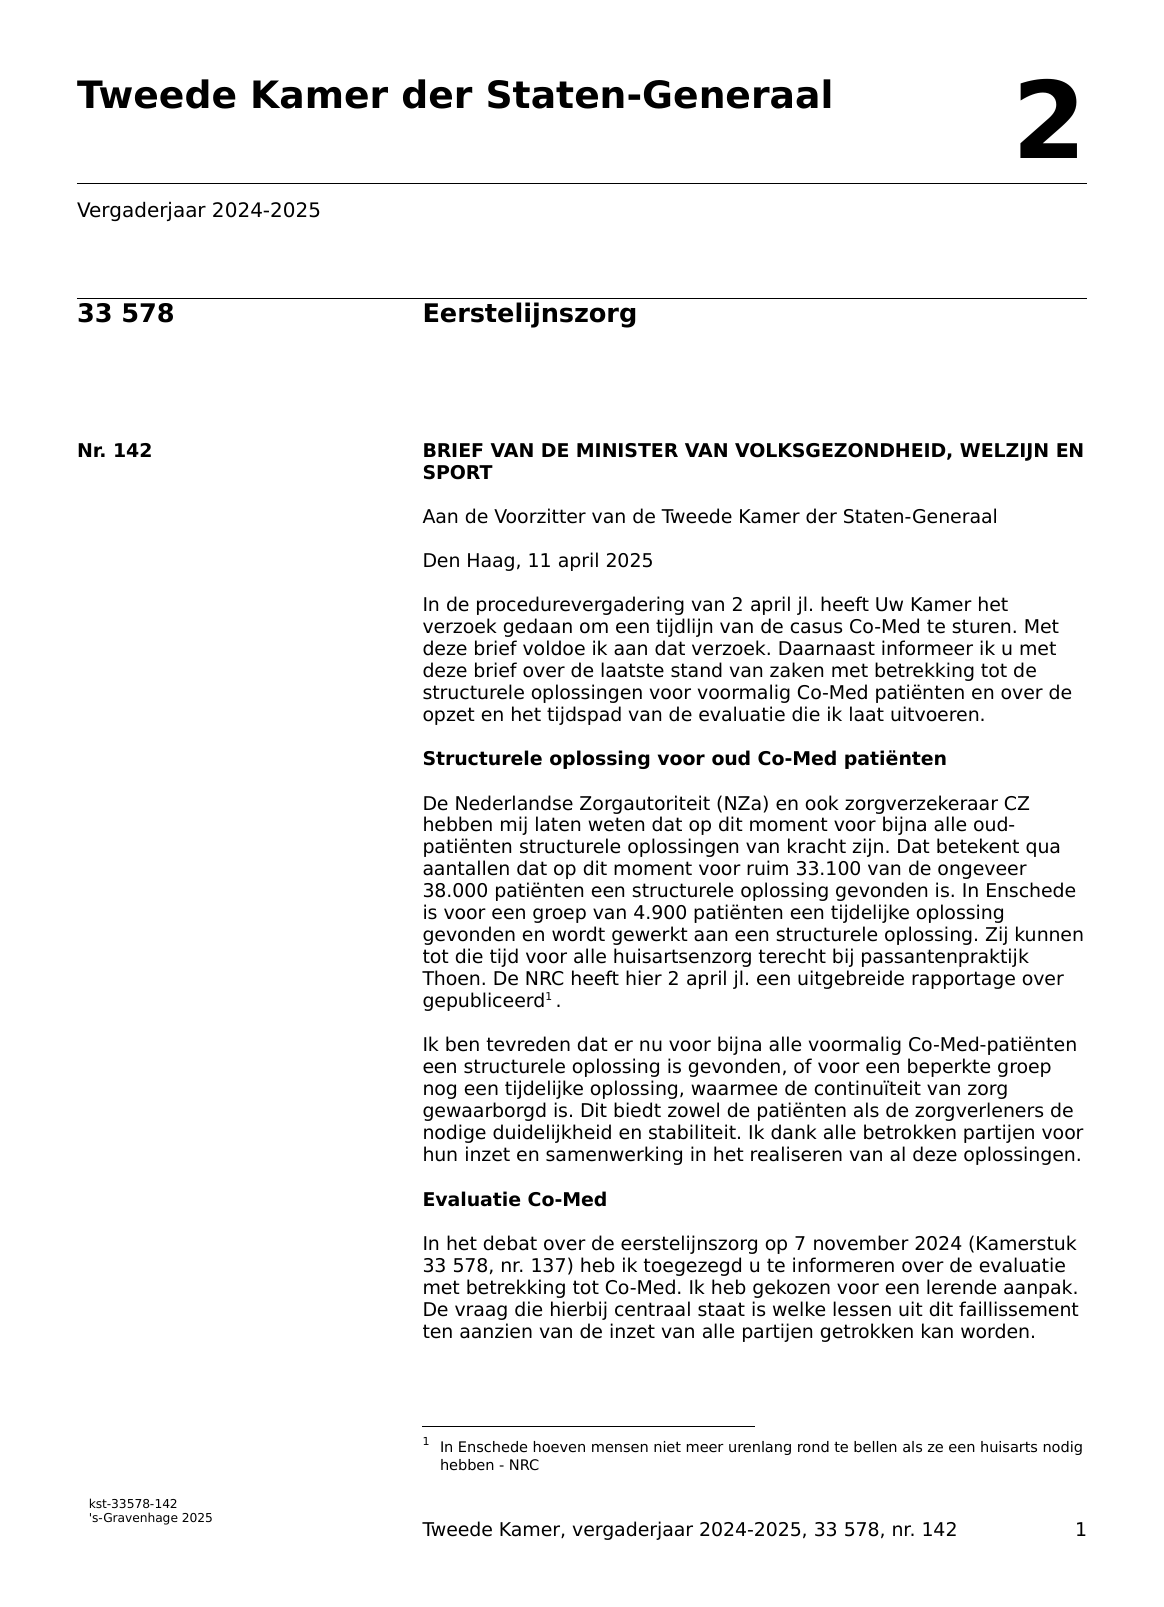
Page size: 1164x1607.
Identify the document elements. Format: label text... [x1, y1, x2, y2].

text In het debat over de eerstelijnszorg op 7 november 2024 (Kamerstuk 33 578, nr. 137) heb ik toegezegd u te informeren over de evaluatie met betrekking tot Co-Med. Ik heb gekozen voor een lerende aanpak. De vraag die hierbij centraal staat is welke lessen uit dit faillissement ten aanzien van de inzet van alle partijen getrokken kan worden. [422, 1233, 1087, 1342]
text Aan de Voorzitter van de Tweede Kamer der Staten-Generaal [422, 506, 1087, 528]
text 's-Gravenhage 2025 [88, 1511, 323, 1525]
table_cell Vergaderjaar 2024-2025 [77, 184, 1087, 298]
text Den Haag, 11 april 2025 [422, 550, 1087, 572]
text Ik ben tevreden dat er nu voor bijna alle voormalig Co-Med-patiënten een structurele oplossing is gevonden, of voor een beperkte groep nog een tijdelijke oplossing, waarmee de continuïteit van zorg gewaarborgd is. Dit biedt zowel de patiënten als de zorgverleners de nodige duidelijkheid en stabiliteit. Ik dank alle betrokken partijen voor hun inzet en samenwerking in het realiseren van al deze oplossingen. [422, 1034, 1087, 1166]
subtitle Nr. 142 BRIEF VAN DE MINISTER VAN VOLKSGEZONDHEID, WELZIJN EN SPORT [77, 440, 1087, 484]
subtitle 33 578 Eerstelijnszorg [77, 299, 1087, 329]
text In de procedurevergadering van 2 april jl. heeft Uw Kamer het verzoek gedaan om een tijdlijn van de casus Co-Med te sturen. Met deze brief voldoe ik aan dat verzoek. Daarnaast informeer ik u met deze brief over de laatste stand van zaken met betrekking tot de structurele oplossingen voor voormalig Co-Med patiënten en over de opzet en het tijdspad van de evaluatie die ik laat uitvoeren. [422, 594, 1087, 726]
text kst-33578-142 [88, 1497, 323, 1511]
text In Enschede hoeven mensen niet meer urenlang rond te bellen als ze een huisarts nodig hebben - NRC [422, 1435, 1087, 1474]
subtitle Evaluatie Co-Med [422, 1188, 1087, 1210]
table_header Tweede Kamer der Staten-Generaal [77, 59, 886, 183]
text De Nederlandse Zorgautoriteit (NZa) en ook zorgverzekeraar CZ hebben mij laten weten dat op dit moment voor bijna alle oud-patiënten structurele oplossingen van kracht zijn. Dat betekent qua aantallen dat op dit moment voor ruim 33.100 van de ongeveer 38.000 patiënten een structurele oplossing gevonden is. In Enschede is voor een groep van 4.900 patiënten een tijdelijke oplossing gevonden en wordt gewerkt aan een structurele oplossing. Zij kunnen tot die tijd voor alle huisartsenzorg terecht bij passantenpraktijk Thoen. De NRC heeft hier 2 april jl. een uitgebreide rapportage over gepubliceerd. [422, 792, 1087, 1012]
table_header 2 [886, 59, 1087, 183]
subtitle Structurele oplossing voor oud Co-Med patiënten [422, 748, 1087, 770]
